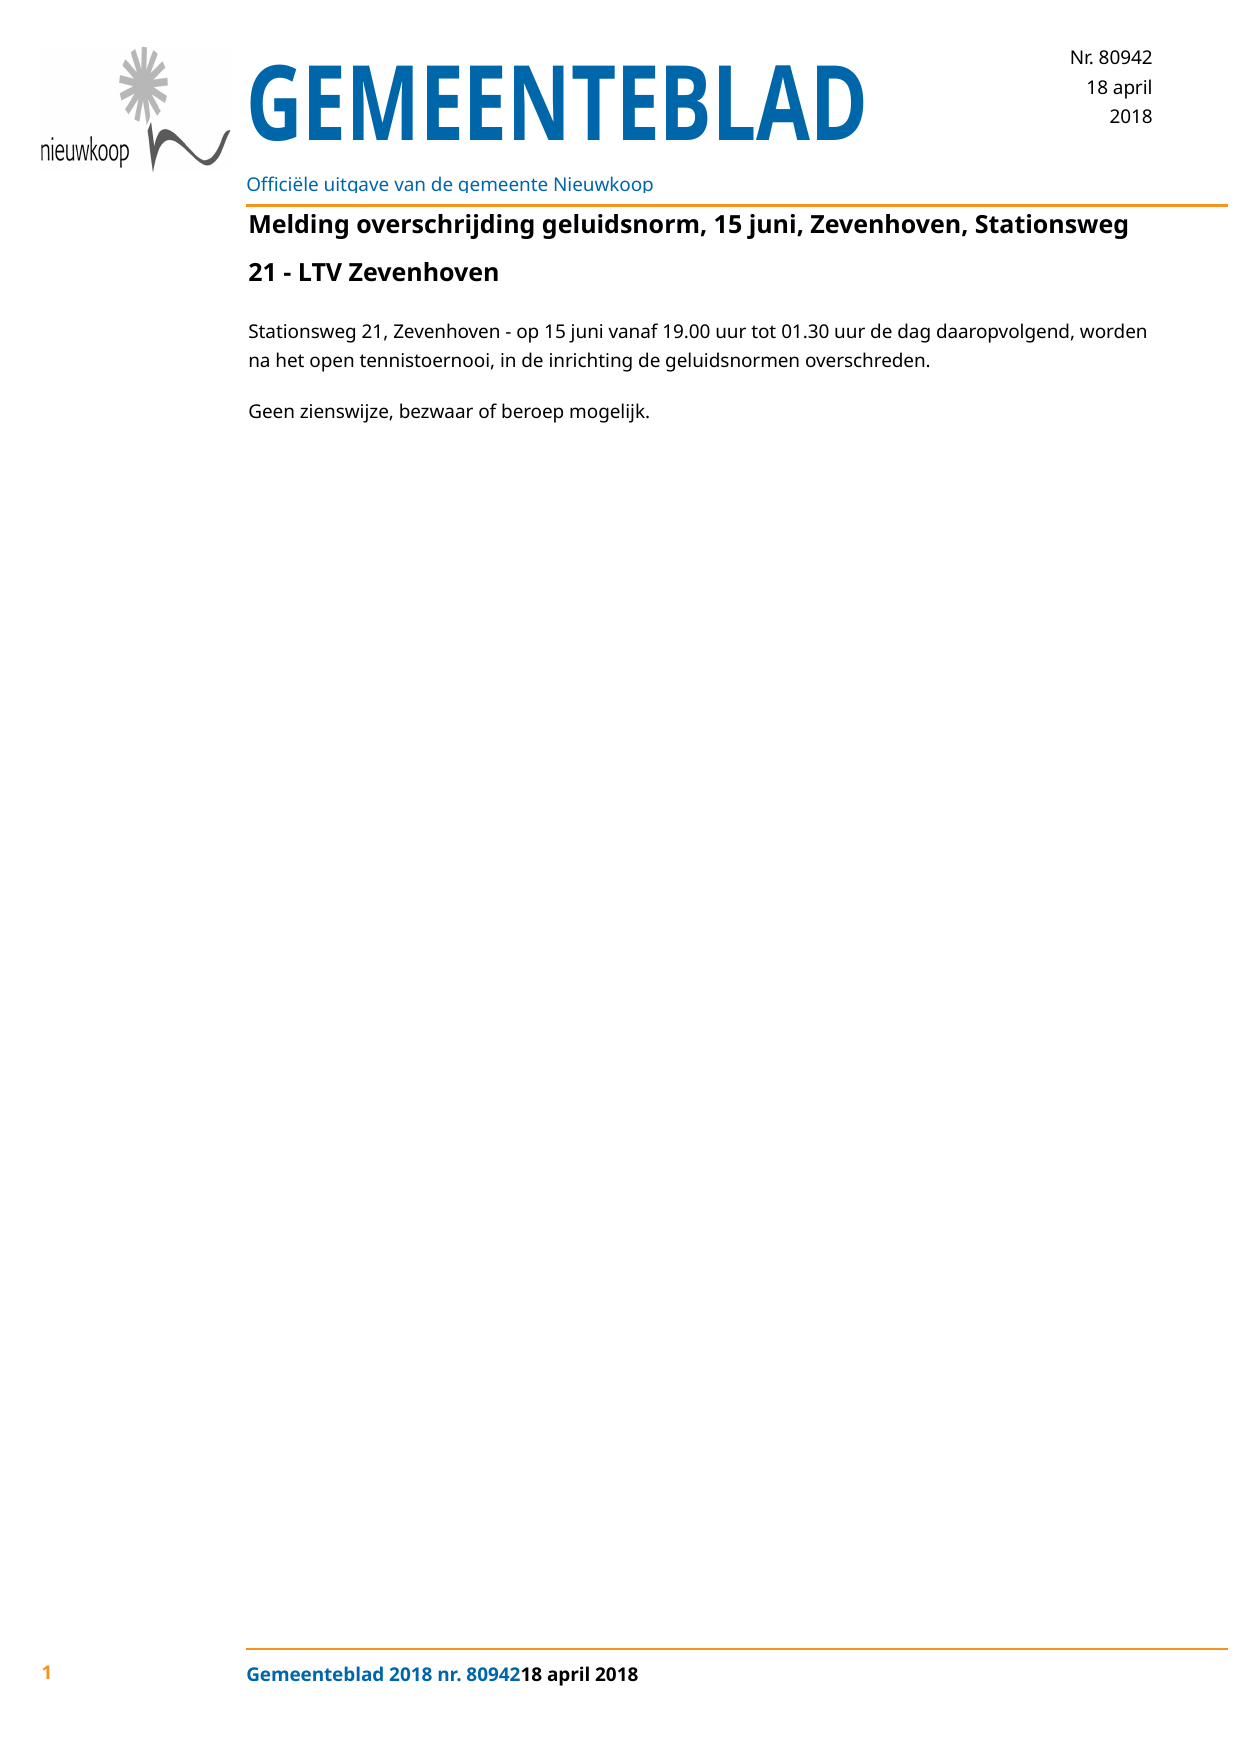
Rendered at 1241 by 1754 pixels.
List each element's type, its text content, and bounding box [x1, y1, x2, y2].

text Melding overschrijding geluidsnorm, 15 juni, Zevenhoven, Stationsweg 21 - LTV Zevenhoven [248, 207, 1152, 288]
text Geen zienswijze, bezwaar of beroep mogelijk. [248, 398, 1152, 424]
picture [41, 47, 231, 172]
text Stationsweg 21, Zevenhoven - op 15 juni vanaf 19.00 uur tot 01.30 uur de dag daaropvolgend, worden na het open tennistoernooi, in de inrichting de geluidsnormen overschreden. [248, 318, 1152, 373]
